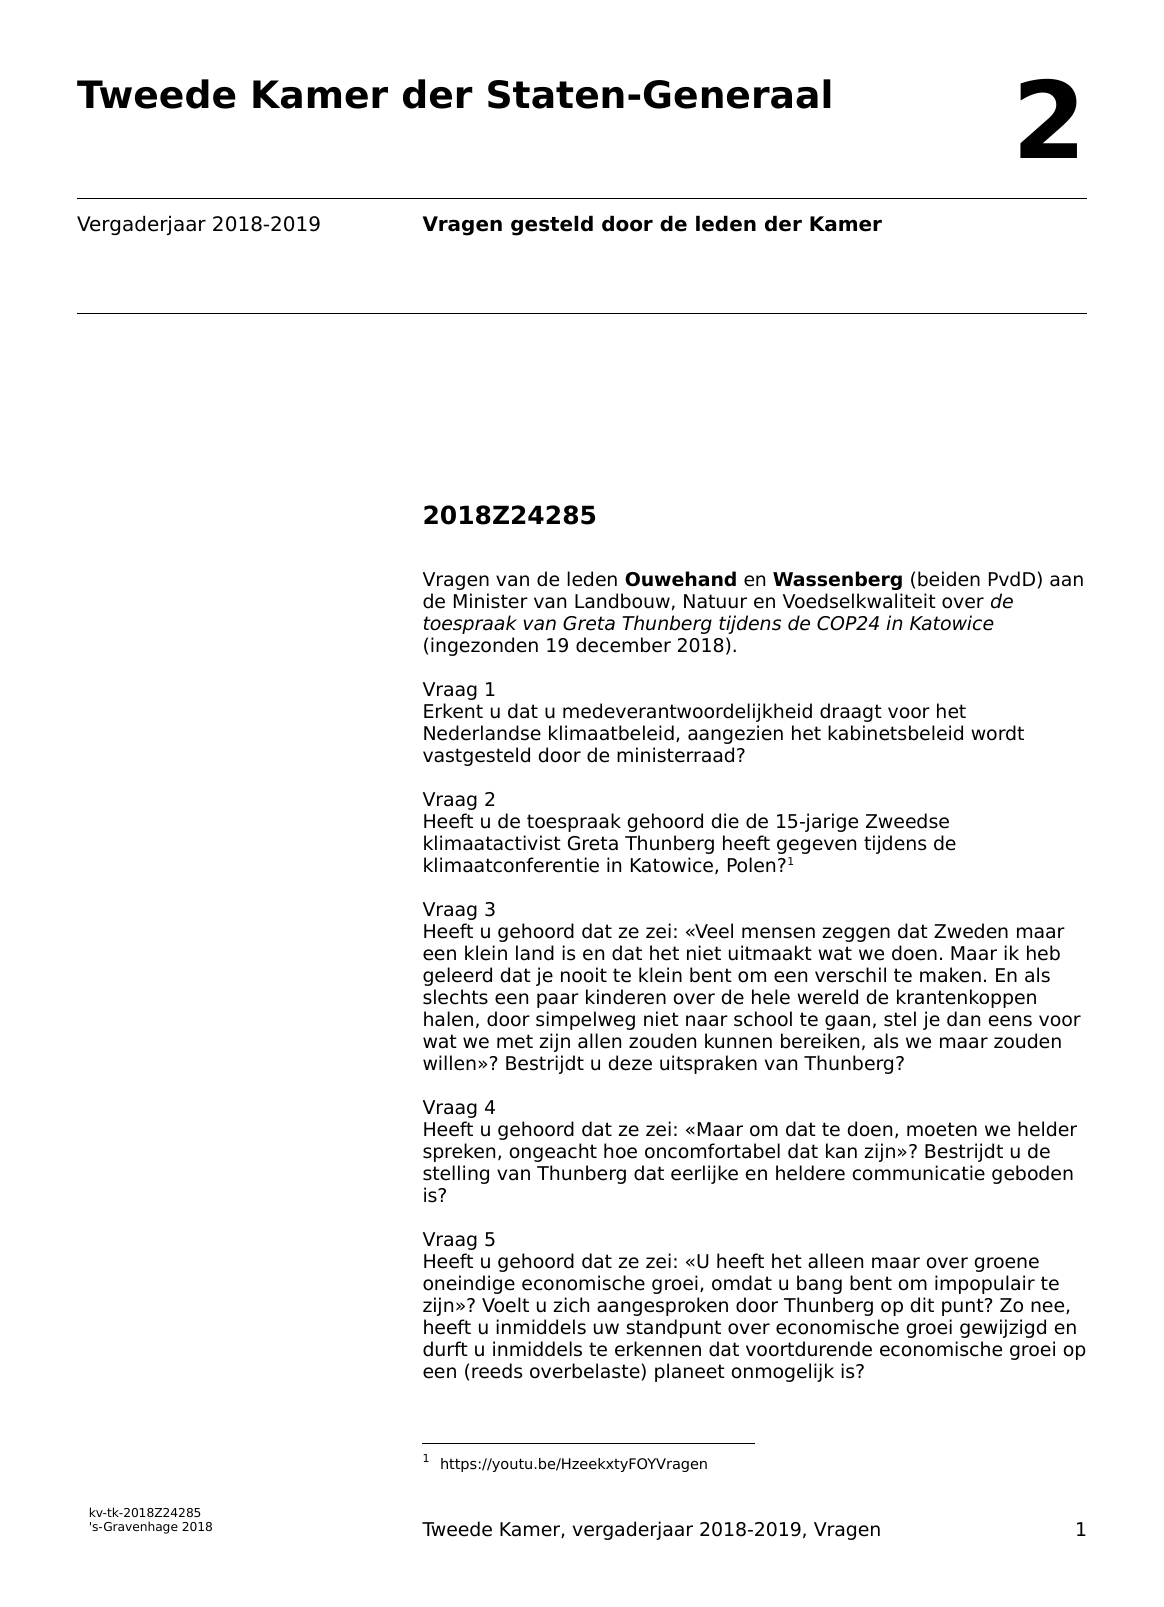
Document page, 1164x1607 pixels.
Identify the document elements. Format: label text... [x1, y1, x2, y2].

text Vraag 5 [422, 1229, 1087, 1251]
text 's-Gravenhage 2018 [88, 1520, 323, 1534]
table_cell Vergaderjaar 2018-2019 [77, 199, 422, 313]
text Vraag 3 [422, 899, 1087, 921]
text Vraag 4 [422, 1097, 1087, 1119]
text Heeft u gehoord dat ze zei: «Maar om dat te doen, moeten we helder spreken, ongeacht hoe oncomfortabel dat kan zijn»? Bestrijdt u de stelling van Thunberg dat eerlijke en heldere communicatie geboden is? [422, 1119, 1087, 1207]
text https://youtu.be/HzeekxtyFOYVragen [422, 1452, 1087, 1474]
text Heeft u gehoord dat ze zei: «U heeft het alleen maar over groene oneindige economische groei, omdat u bang bent om impopulair te zijn»? Voelt u zich aangesproken door Thunberg op dit punt? Zo nee, heeft u inmiddels uw standpunt over economische groei gewijzigd en durft u inmiddels te erkennen dat voortdurende economische groei op een (reeds overbelaste) planeet onmogelijk is? [422, 1251, 1087, 1383]
text 2018Z24285 [422, 501, 1087, 531]
text Heeft u de toespraak gehoord die de 15-jarige Zweedse klimaatactivist Greta Thunberg heeft gegeven tijdens de klimaatconferentie in Katowice, Polen? [422, 811, 1087, 877]
text Erkent u dat u medeverantwoordelijkheid draagt voor het Nederlandse klimaatbeleid, aangezien het kabinetsbeleid wordt vastgesteld door de ministerraad? [422, 701, 1087, 767]
table_header Tweede Kamer der Staten-Generaal [77, 59, 886, 198]
text Heeft u gehoord dat ze zei: «Veel mensen zeggen dat Zweden maar een klein land is en dat het niet uitmaakt wat we doen. Maar ik heb geleerd dat je nooit te klein bent om een verschil te maken. En als slechts een paar kinderen over de hele wereld de krantenkoppen halen, door simpelweg niet naar school te gaan, stel je dan eens voor wat we met zijn allen zouden kunnen bereiken, als we maar zouden willen»? Bestrijdt u deze uitspraken van Thunberg? [422, 921, 1087, 1075]
text Vragen van de leden Ouwehand en Wassenberg (beiden PvdD) aan de Minister van Landbouw, Natuur en Voedselkwaliteit over de toespraak van Greta Thunberg tijdens de COP24 in Katowice (ingezonden 19 december 2018). [422, 569, 1087, 657]
table_cell Vragen gesteld door de leden der Kamer [422, 199, 1087, 313]
text Vraag 2 [422, 789, 1087, 811]
text Vraag 1 [422, 679, 1087, 701]
table_header 2 [886, 59, 1087, 198]
text kv-tk-2018Z24285 [88, 1506, 323, 1520]
